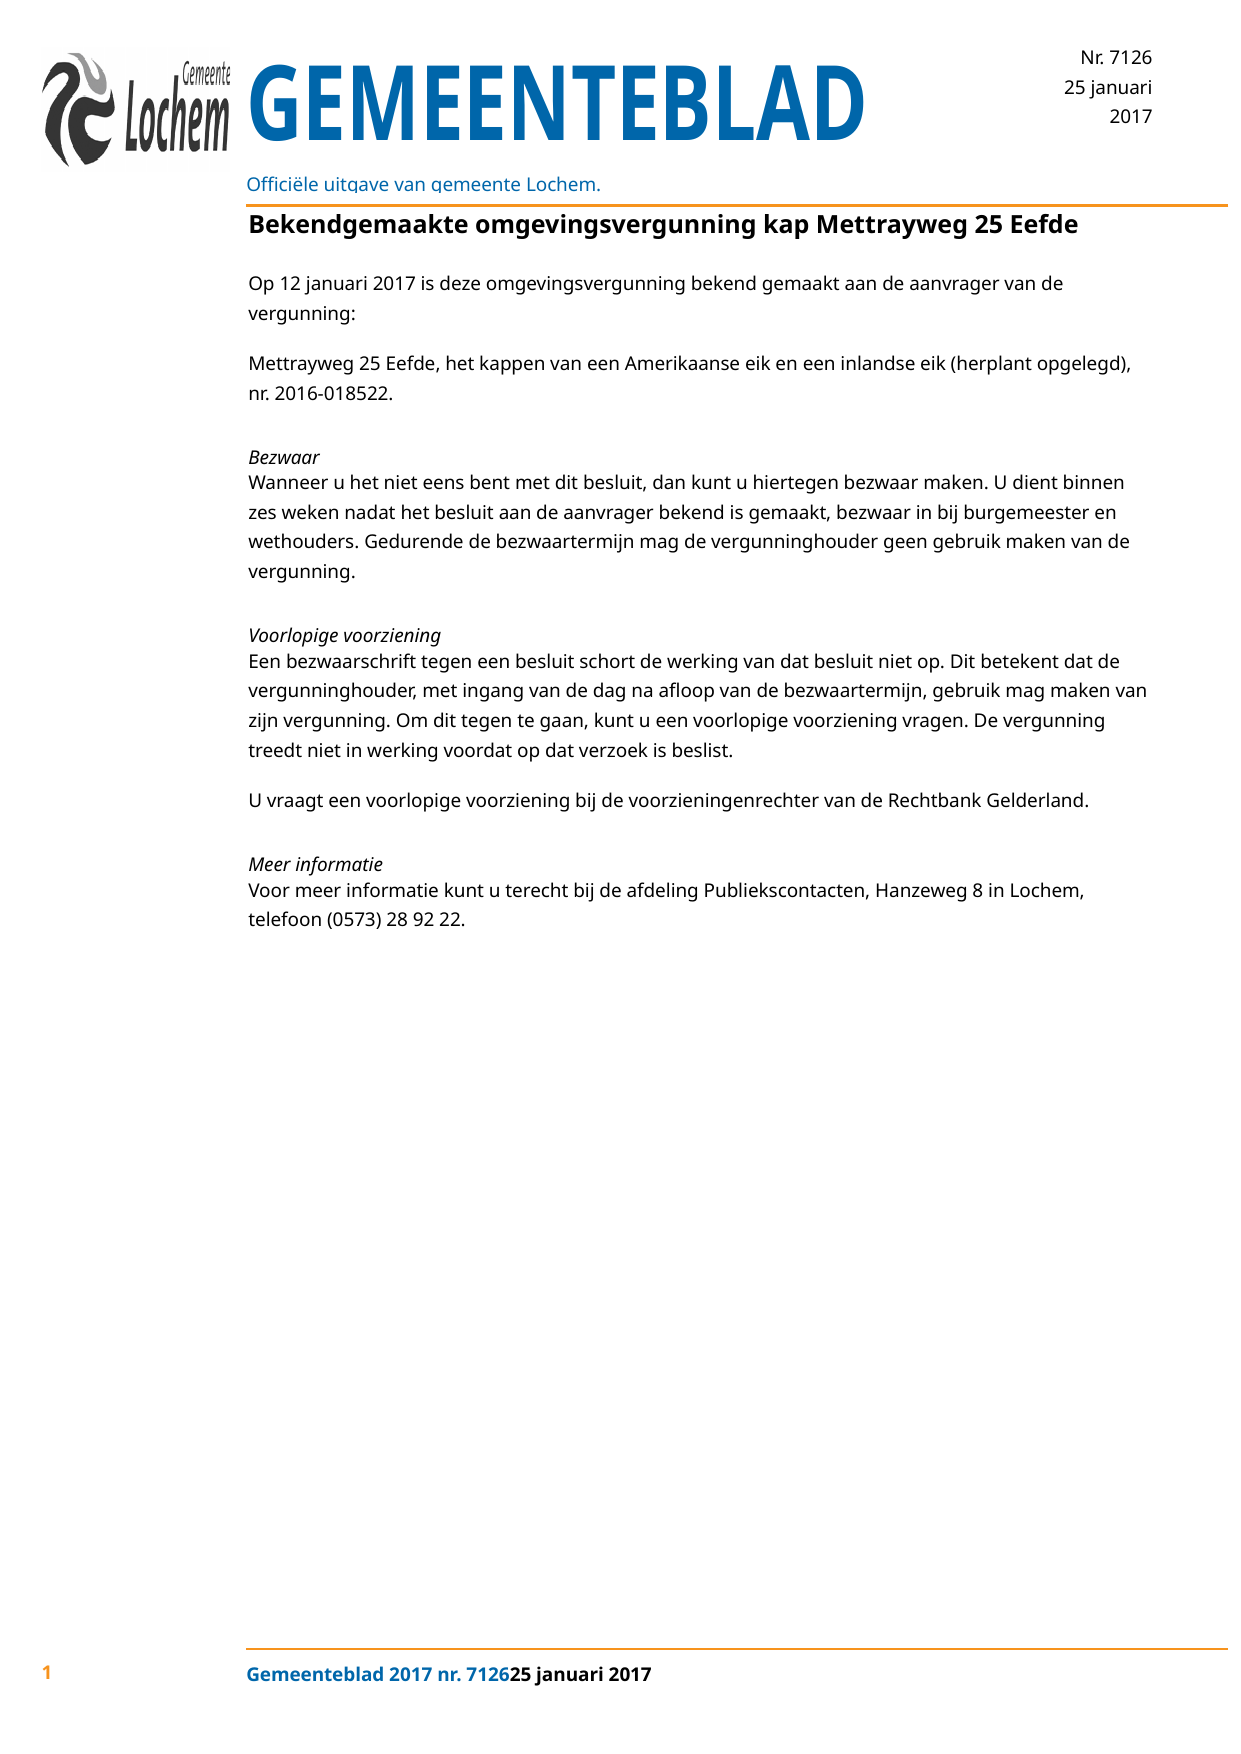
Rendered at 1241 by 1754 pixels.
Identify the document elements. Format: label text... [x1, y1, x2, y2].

picture [41, 47, 231, 172]
text Mettrayweg 25 Eefde, het kappen van een Amerikaanse eik en een inlandse eik (herplant opgelegd), nr. 2016-018522. [248, 350, 1152, 406]
text Bezwaar [248, 444, 1152, 469]
text Op 12 januari 2017 is deze omgevingsvergunning bekend gemaakt aan de aanvrager van de vergunning: [248, 270, 1152, 326]
text Meer informatie [248, 851, 1152, 877]
text Wanneer u het niet eens bent met dit besluit, dan kunt u hiertegen bezwaar maken. U dient binnen zes weken nadat het besluit aan de aanvrager bekend is gemaakt, bezwaar in bij burgemeester en wethouders. Gedurende de bezwaartermijn mag de vergunninghouder geen gebruik maken van de vergunning. [248, 469, 1152, 584]
text U vraagt een voorlopige voorziening bij de voorzieningenrechter van de Rechtbank Gelderland. [248, 787, 1152, 813]
text Voorlopige voorziening [248, 622, 1152, 648]
text Voor meer informatie kunt u terecht bij de afdeling Publiekscontacten, Hanzeweg 8 in Lochem, telefoon (0573) 28 92 22. [248, 877, 1152, 932]
text Bekendgemaakte omgevingsvergunning kap Mettrayweg 25 Eefde [248, 207, 1152, 241]
text Een bezwaarschrift tegen een besluit schort de werking van dat besluit niet op. Dit betekent dat de vergunninghouder, met ingang van de dag na afloop van de bezwaartermijn, gebruik mag maken van zijn vergunning. Om dit tegen te gaan, kunt u een voorlopige voorziening vragen. De vergunning treedt niet in werking voordat op dat verzoek is beslist. [248, 648, 1152, 762]
